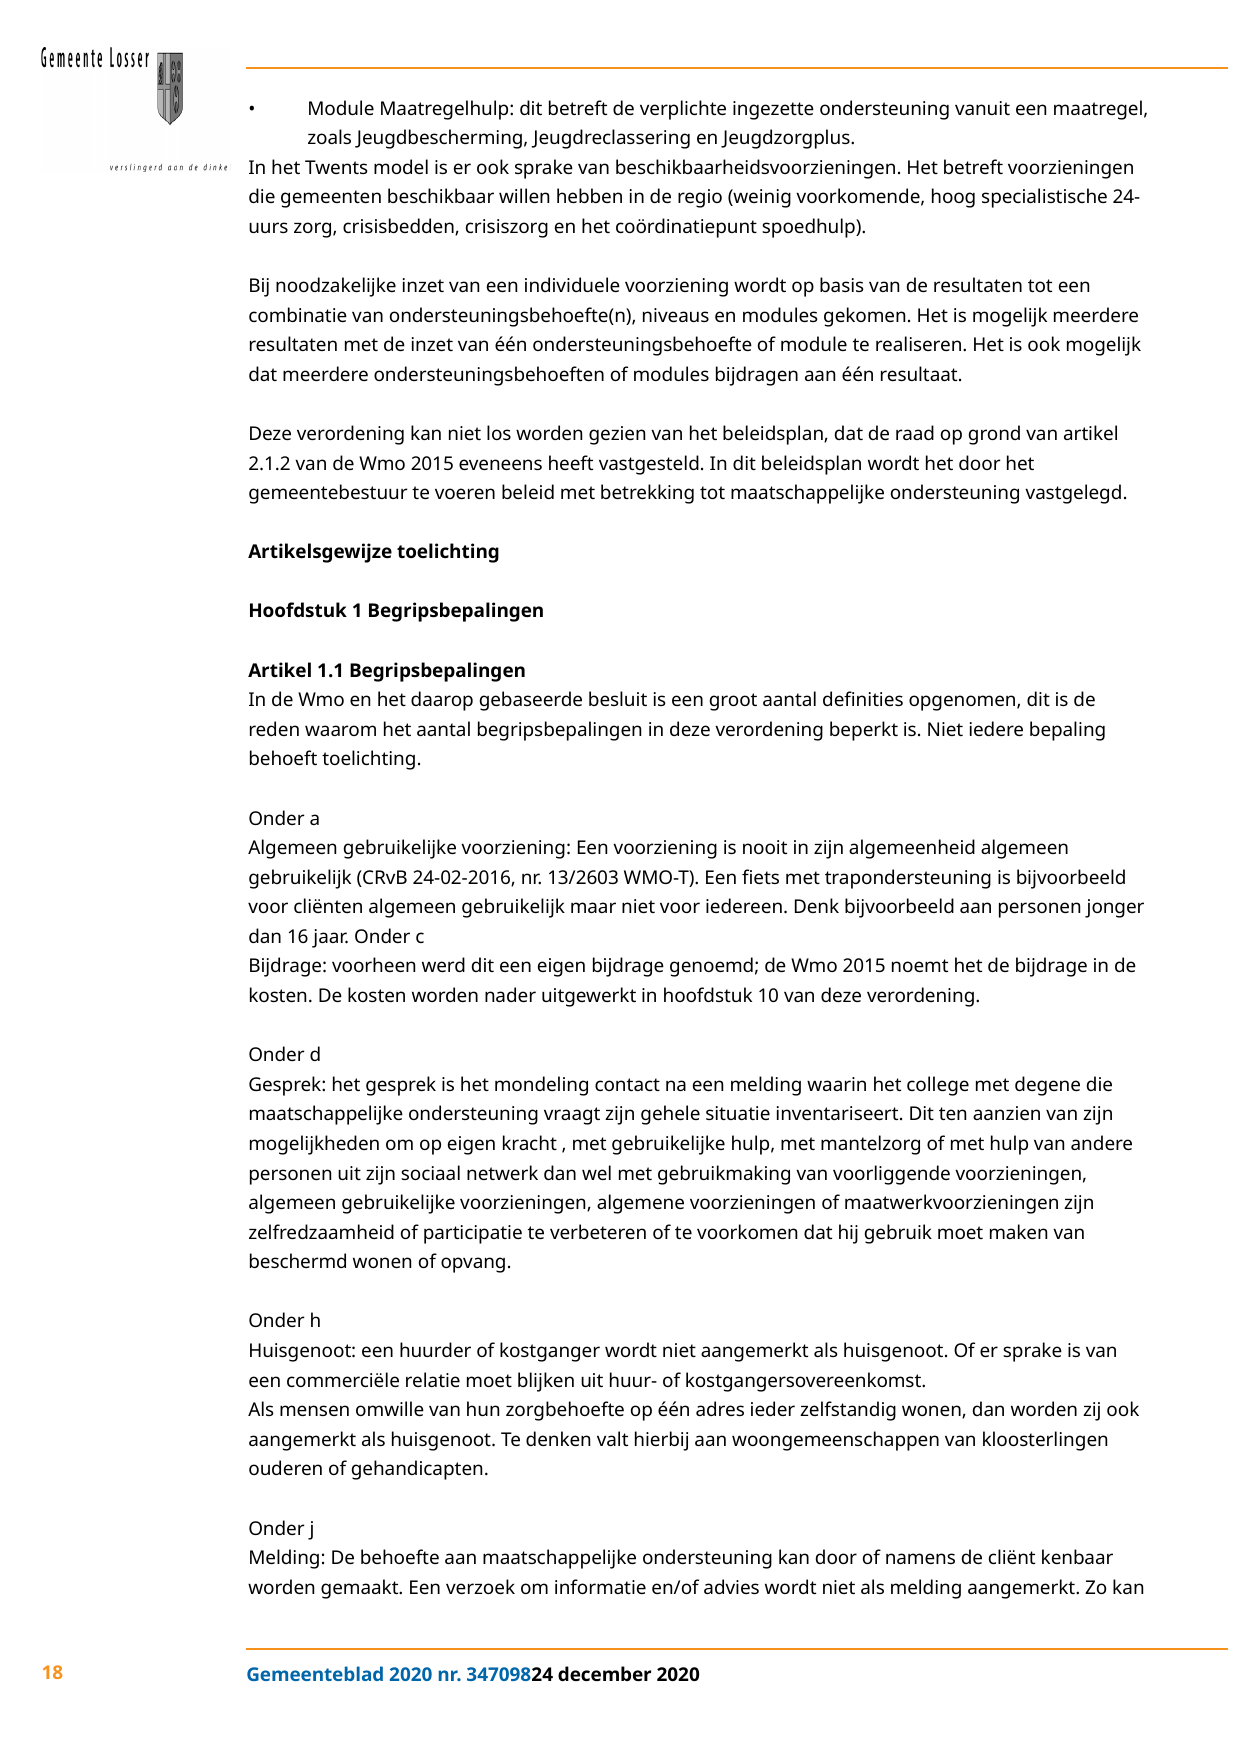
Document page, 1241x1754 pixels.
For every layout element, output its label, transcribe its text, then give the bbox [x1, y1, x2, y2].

text Melding: De behoefte aan maatschappelijke ondersteuning kan door of namens de cliënt kenbaar worden gemaakt. Een verzoek om informatie en/of advies wordt niet als melding aangemerkt. Zo kan [248, 1544, 1152, 1600]
text Bij noodzakelijke inzet van een individuele voorziening wordt op basis van de resultaten tot een combinatie van ondersteuningsbehoefte(n), niveaus en modules gekomen. Het is mogelijk meerdere resultaten met de inzet van één ondersteuningsbehoefte of module te realiseren. Het is ook mogelijk dat meerdere ondersteuningsbehoeften of modules bijdragen aan één resultaat. [248, 272, 1152, 387]
text Onder h [248, 1308, 1152, 1333]
text Onder a [248, 805, 1152, 831]
text Als mensen omwille van hun zorgbehoefte op één adres ieder zelfstandig wonen, dan worden zij ook aangemerkt als huisgenoot. Te denken valt hierbij aan woongemeenschappen van kloosterlingen ouderen of gehandicapten. [248, 1396, 1152, 1481]
text In de Wmo en het daarop gebaseerde besluit is een groot aantal definities opgenomen, dit is de reden waarom het aantal begripsbepalingen in deze verordening beperkt is. Niet iedere bepaling behoeft toelichting. [248, 686, 1152, 771]
list Module Maatregelhulp: dit betreft de verplichte ingezette ondersteuning vanuit een maatregel, zoals Jeugdbescherming, Jeugdreclassering en Jeugdzorgplus. [248, 95, 1152, 150]
picture [41, 47, 231, 172]
text Onder d [248, 1041, 1152, 1067]
text Artikel 1.1 Begripsbepalingen [248, 657, 1152, 683]
text In het Twents model is er ook sprake van beschikbaarheidsvoorzieningen. Het betreft voorzieningen die gemeenten beschikbaar willen hebben in de regio (weinig voorkomende, hoog specialistische 24-uurs zorg, crisisbedden, crisiszorg en het coördinatiepunt spoedhulp). [248, 154, 1152, 239]
text Gesprek: het gesprek is het mondeling contact na een melding waarin het college met degene die maatschappelijke ondersteuning vraagt zijn gehele situatie inventariseert. Dit ten aanzien van zijn mogelijkheden om op eigen kracht , met gebruikelijke hulp, met mantelzorg of met hulp van andere personen uit zijn sociaal netwerk dan wel met gebruikmaking van voorliggende voorzieningen, algemeen gebruikelijke voorzieningen, algemene voorzieningen of maatwerkvoorzieningen zijn zelfredzaamheid of participatie te verbeteren of te voorkomen dat hij gebruik moet maken van beschermd wonen of opvang. [248, 1071, 1152, 1274]
text Bijdrage: voorheen werd dit een eigen bijdrage genoemd; de Wmo 2015 noemt het de bijdrage in de kosten. De kosten worden nader uitgewerkt in hoofdstuk 10 van deze verordening. [248, 953, 1152, 1008]
text Huisgenoot: een huurder of kostganger wordt niet aangemerkt als huisgenoot. Of er sprake is van een commerciële relatie moet blijken uit huur- of kostgangersovereenkomst. [248, 1337, 1152, 1393]
text Deze verordening kan niet los worden gezien van het beleidsplan, dat de raad op grond van artikel 2.1.2 van de Wmo 2015 eveneens heeft vastgesteld. In dit beleidsplan wordt het door het gemeentebestuur te voeren beleid met betrekking tot maatschappelijke ondersteuning vastgelegd. [248, 420, 1152, 505]
text Algemeen gebruikelijke voorziening: Een voorziening is nooit in zijn algemeenheid algemeen gebruikelijk (CRvB 24-02-2016, nr. 13/2603 WMO-T). Een fiets met trapondersteuning is bijvoorbeeld voor cliënten algemeen gebruikelijk maar niet voor iedereen. Denk bijvoorbeeld aan personen jonger dan 16 jaar. Onder c [248, 834, 1152, 949]
text Artikelsgewijze toelichting [248, 538, 1152, 564]
text Onder j [248, 1515, 1152, 1541]
text Hoofdstuk 1 Begripsbepalingen [248, 598, 1152, 623]
